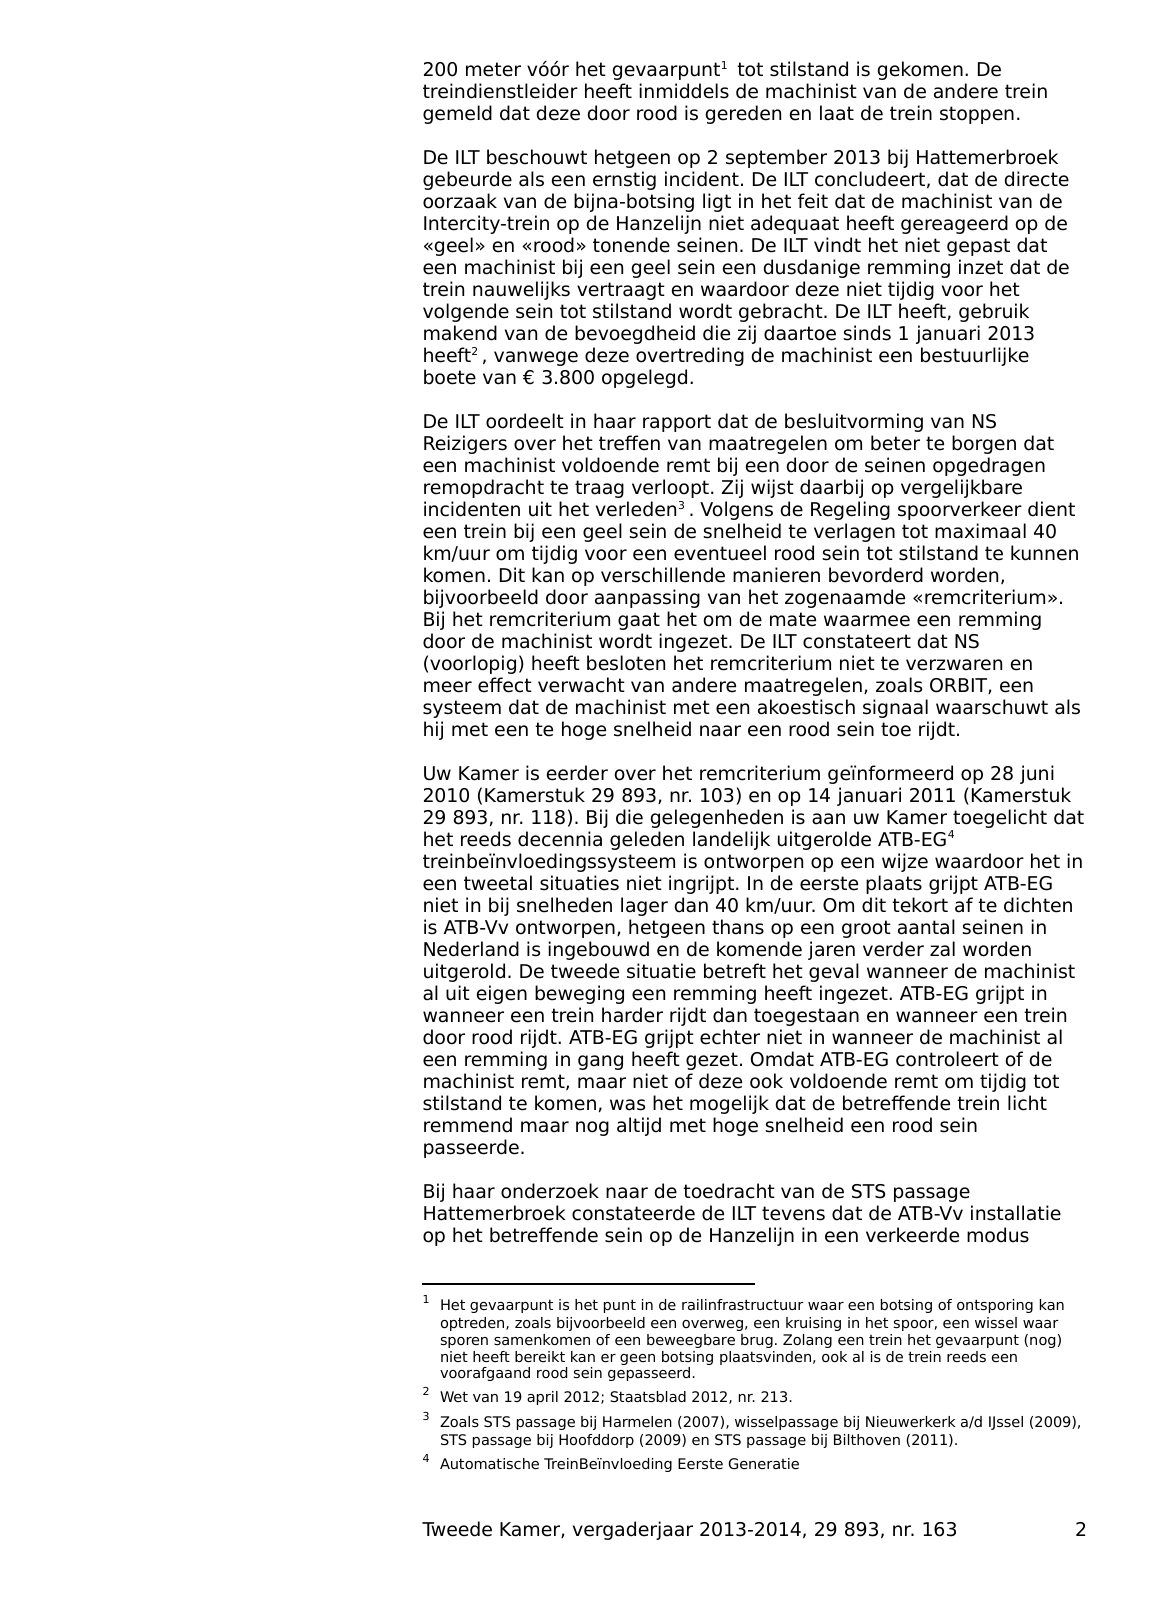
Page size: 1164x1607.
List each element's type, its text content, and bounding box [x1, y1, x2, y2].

text Het gevaarpunt is het punt in de railinfrastructuur waar een botsing of ontsporing kan optreden, zoals bijvoorbeeld een overweg, een kruising in het spoor, een wissel waar sporen samenkomen of een beweegbare brug. Zolang een trein het gevaarpunt (nog) niet heeft bereikt kan er geen botsing plaatsvinden, ook al is de trein reeds een voorafgaand rood sein gepasseerd. [422, 1293, 1087, 1382]
text De ILT beschouwt hetgeen op 2 september 2013 bij Hattemerbroek gebeurde als een ernstig incident. De ILT concludeert, dat de directe oorzaak van de bijna-botsing ligt in het feit dat de machinist van de Intercity-trein op de Hanzelijn niet adequaat heeft gereageerd op de «geel» en «rood» tonende seinen. De ILT vindt het niet gepast dat een machinist bij een geel sein een dusdanige remming inzet dat de trein nauwelijks vertraagt en waardoor deze niet tijdig voor het volgende sein tot stilstand wordt gebracht. De ILT heeft, gebruik makend van de bevoegdheid die zij daartoe sinds 1 januari 2013 heeft, vanwege deze overtreding de machinist een bestuurlijke boete van € 3.800 opgelegd. [422, 147, 1087, 389]
text Zoals STS passage bij Harmelen (2007), wisselpassage bij Nieuwerkerk a/d IJssel (2009), STS passage bij Hoofddorp (2009) en STS passage bij Bilthoven (2011). [422, 1410, 1087, 1449]
text Uw Kamer is eerder over het remcriterium geïnformeerd op 28 juni 2010 (Kamerstuk 29 893, nr. 103) en op 14 januari 2011 (Kamerstuk 29 893, nr. 118). Bij die gelegenheden is aan uw Kamer toegelicht dat het reeds decennia geleden landelijk uitgerolde ATB-EG treinbeïnvloedingssysteem is ontworpen op een wijze waardoor het in een tweetal situaties niet ingrijpt. In de eerste plaats grijpt ATB-EG niet in bij snelheden lager dan 40 km/uur. Om dit tekort af te dichten is ATB-Vv ontworpen, hetgeen thans op een groot aantal seinen in Nederland is ingebouwd en de komende jaren verder zal worden uitgerold. De tweede situatie betreft het geval wanneer de machinist al uit eigen beweging een remming heeft ingezet. ATB-EG grijpt in wanneer een trein harder rijdt dan toegestaan en wanneer een trein door rood rijdt. ATB-EG grijpt echter niet in wanneer de machinist al een remming in gang heeft gezet. Omdat ATB-EG controleert of de machinist remt, maar niet of deze ook voldoende remt om tijdig tot stilstand te komen, was het mogelijk dat de betreffende trein licht remmend maar nog altijd met hoge snelheid een rood sein passeerde. [422, 763, 1087, 1159]
text De ILT oordeelt in haar rapport dat de besluitvorming van NS Reizigers over het treffen van maatregelen om beter te borgen dat een machinist voldoende remt bij een door de seinen opgedragen remopdracht te traag verloopt. Zij wijst daarbij op vergelijkbare incidenten uit het verleden. Volgens de Regeling spoorverkeer dient een trein bij een geel sein de snelheid te verlagen tot maximaal 40 km/uur om tijdig voor een eventueel rood sein tot stilstand te kunnen komen. Dit kan op verschillende manieren bevorderd worden, bijvoorbeeld door aanpassing van het zogenaamde «remcriterium». Bij het remcriterium gaat het om de mate waarmee een remming door de machinist wordt ingezet. De ILT constateert dat NS (voorlopig) heeft besloten het remcriterium niet te verzwaren en meer effect verwacht van andere maatregelen, zoals ORBIT, een systeem dat de machinist met een akoestisch signaal waarschuwt als hij met een te hoge snelheid naar een rood sein toe rijdt. [422, 411, 1087, 741]
text 200 meter vóór het gevaarpunt tot stilstand is gekomen. De treindienstleider heeft inmiddels de machinist van de andere trein gemeld dat deze door rood is gereden en laat de trein stoppen. [422, 59, 1087, 125]
text Wet van 19 april 2012; Staatsblad 2012, nr. 213. [422, 1385, 1087, 1407]
text Automatische TreinBeïnvloeding Eerste Generatie [422, 1452, 1087, 1474]
text Bij haar onderzoek naar de toedracht van de STS passage Hattemerbroek constateerde de ILT tevens dat de ATB-Vv installatie op het betreffende sein op de Hanzelijn in een verkeerde modus [422, 1181, 1087, 1247]
